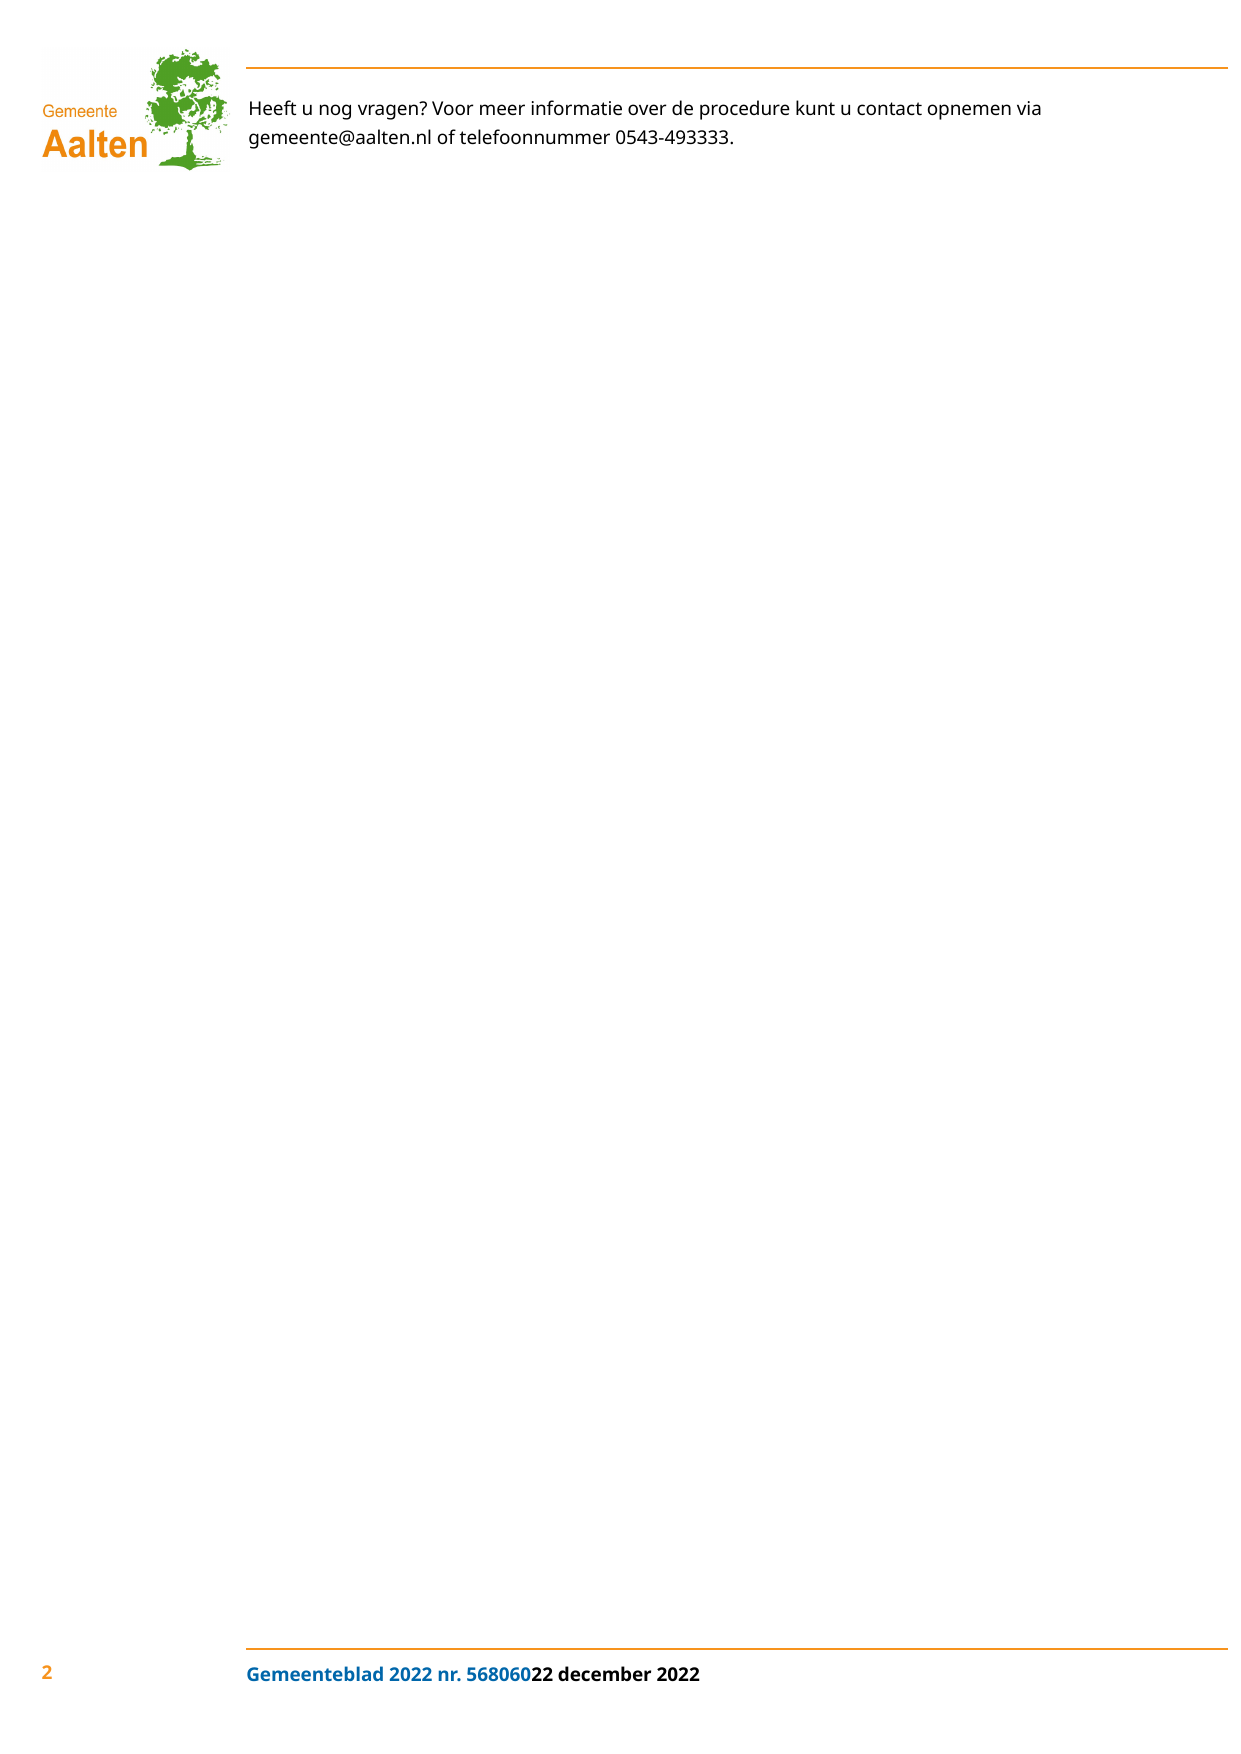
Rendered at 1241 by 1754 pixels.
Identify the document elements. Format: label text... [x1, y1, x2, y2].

picture [41, 47, 231, 172]
text Heeft u nog vragen? Voor meer informatie over de procedure kunt u contact opnemen via gemeente@aalten.nl of telefoonnummer 0543-493333. [248, 95, 1152, 150]
